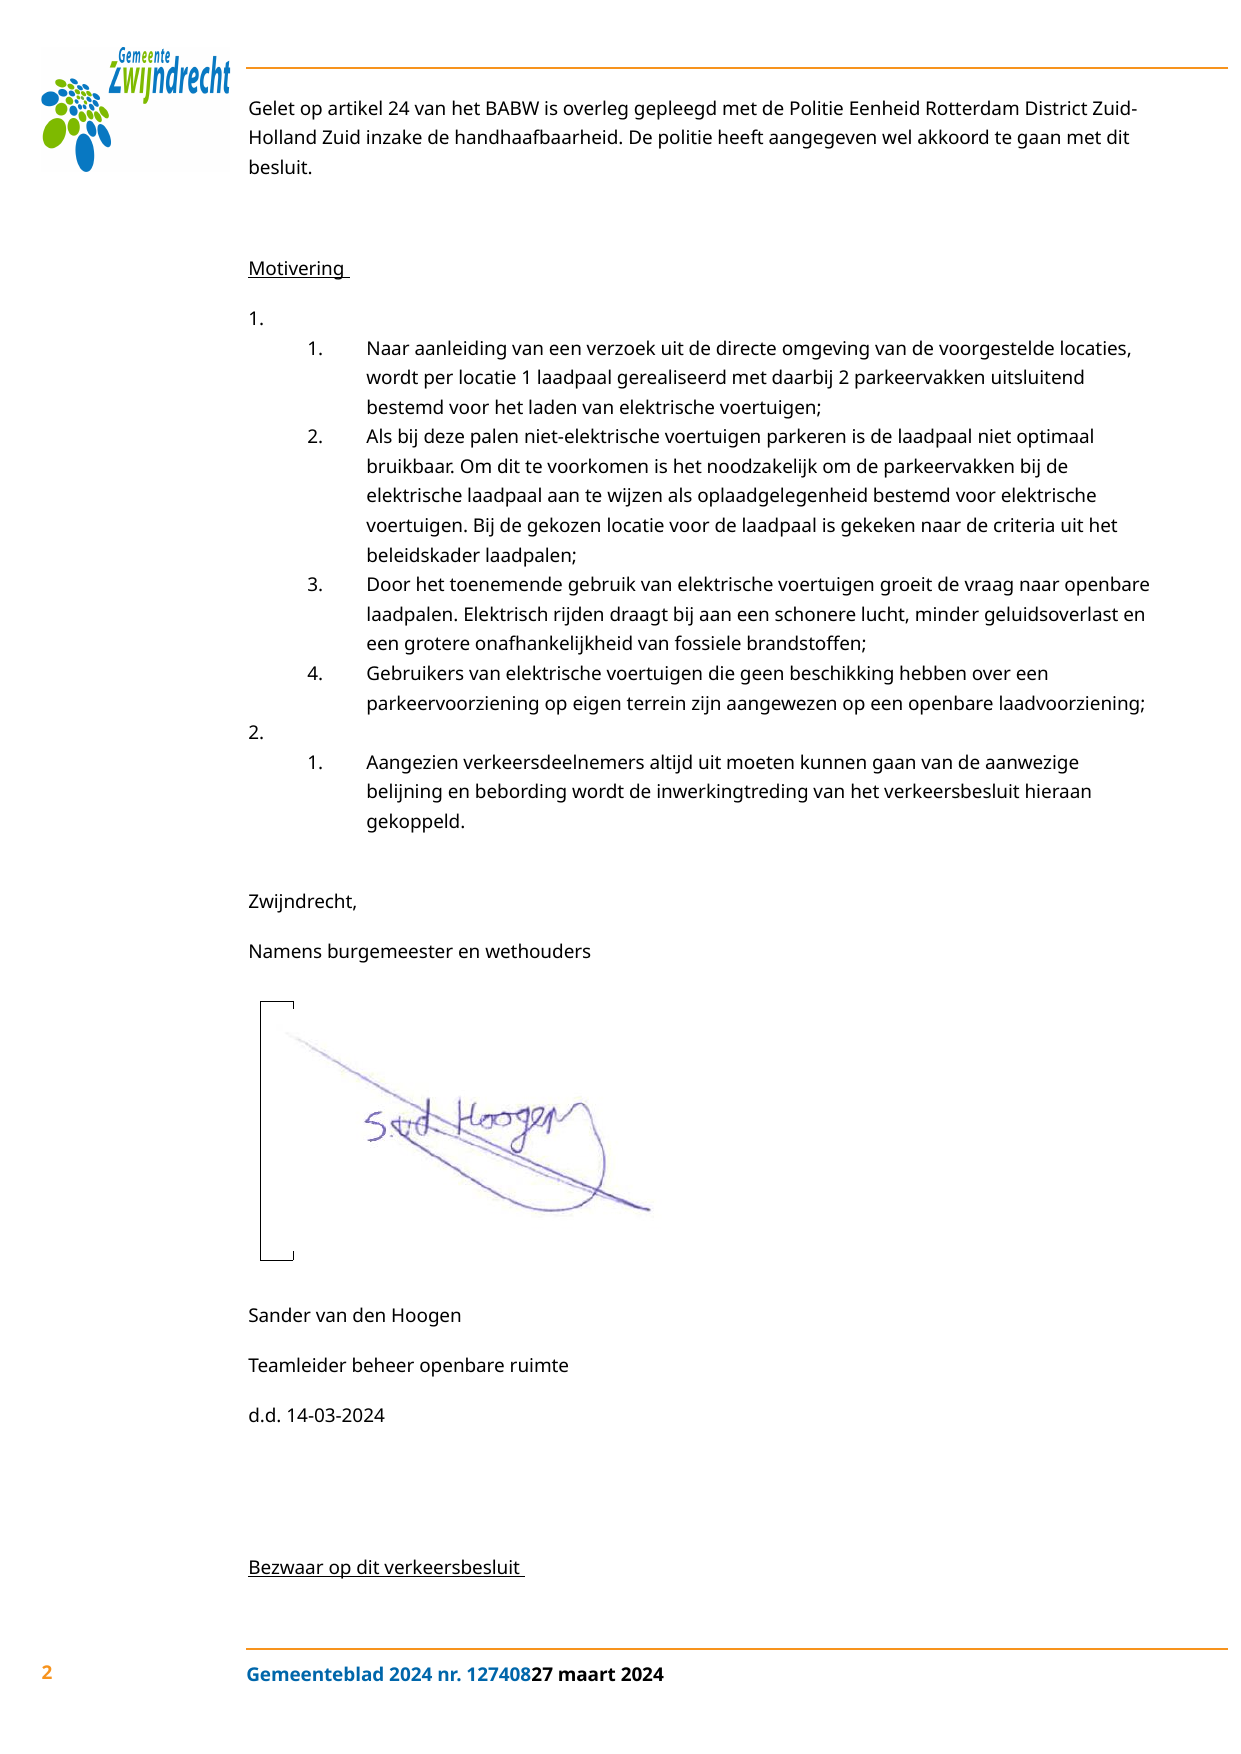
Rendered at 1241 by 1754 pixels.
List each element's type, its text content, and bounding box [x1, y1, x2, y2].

text Bezwaar op dit verkeersbesluit [248, 1554, 1152, 1580]
text Namens burgemeester en wethouders [248, 938, 1152, 964]
text d.d. 14-03-2024 [248, 1403, 1152, 1428]
list Naar aanleiding van een verzoek uit de directe omgeving van de voorgestelde locaties, wordt per locatie 1 laadpaal gerealiseerd met daarbij 2 parkeervakken uitsluitend bestemd voor het laden van elektrische voertuigen; [307, 335, 1152, 420]
text Teamleider beheer openbare ruimte [248, 1352, 1152, 1378]
picture [41, 47, 231, 172]
list Door het toenemende gebruik van elektrische voertuigen groeit de vraag naar openbare laadpalen. Elektrisch rijden draagt bij aan een schonere lucht, minder geluidsoverlast en een grotere onafhankelijkheid van fossiele brandstoffen; [307, 571, 1152, 656]
text Zwijndrecht, [248, 888, 1152, 914]
list Gebruikers van elektrische voertuigen die geen beschikking hebben over een parkeervoorziening op eigen terrein zijn aangewezen op een openbare laadvoorziening; [307, 660, 1152, 716]
text Gelet op artikel 24 van het BABW is overleg gepleegd met de Politie Eenheid Rotterdam District Zuid-Holland Zuid inzake de handhaafbaarheid. De politie heeft aangegeven wel akkoord te gaan met dit besluit. [248, 95, 1152, 180]
list Aangezien verkeersdeelnemers altijd uit moeten kunnen gaan van de aanwezige belijning en bebording wordt de inwerkingtreding van het verkeersbesluit hieraan gekoppeld. [307, 749, 1152, 834]
list Als bij deze palen niet-elektrische voertuigen parkeren is de laadpaal niet optimaal bruikbaar. Om dit te voorkomen is het noodzakelijk om de parkeervakken bij de elektrische laadpaal aan te wijzen als oplaadgelegenheid bestemd voor elektrische voertuigen. Bij de gekozen locatie voor de laadpaal is gekeken naar de criteria uit het beleidskader laadpalen; [307, 423, 1152, 568]
text Motivering [248, 255, 1152, 281]
picture [268, 1009, 674, 1251]
text Sander van den Hoogen [248, 1302, 1152, 1328]
